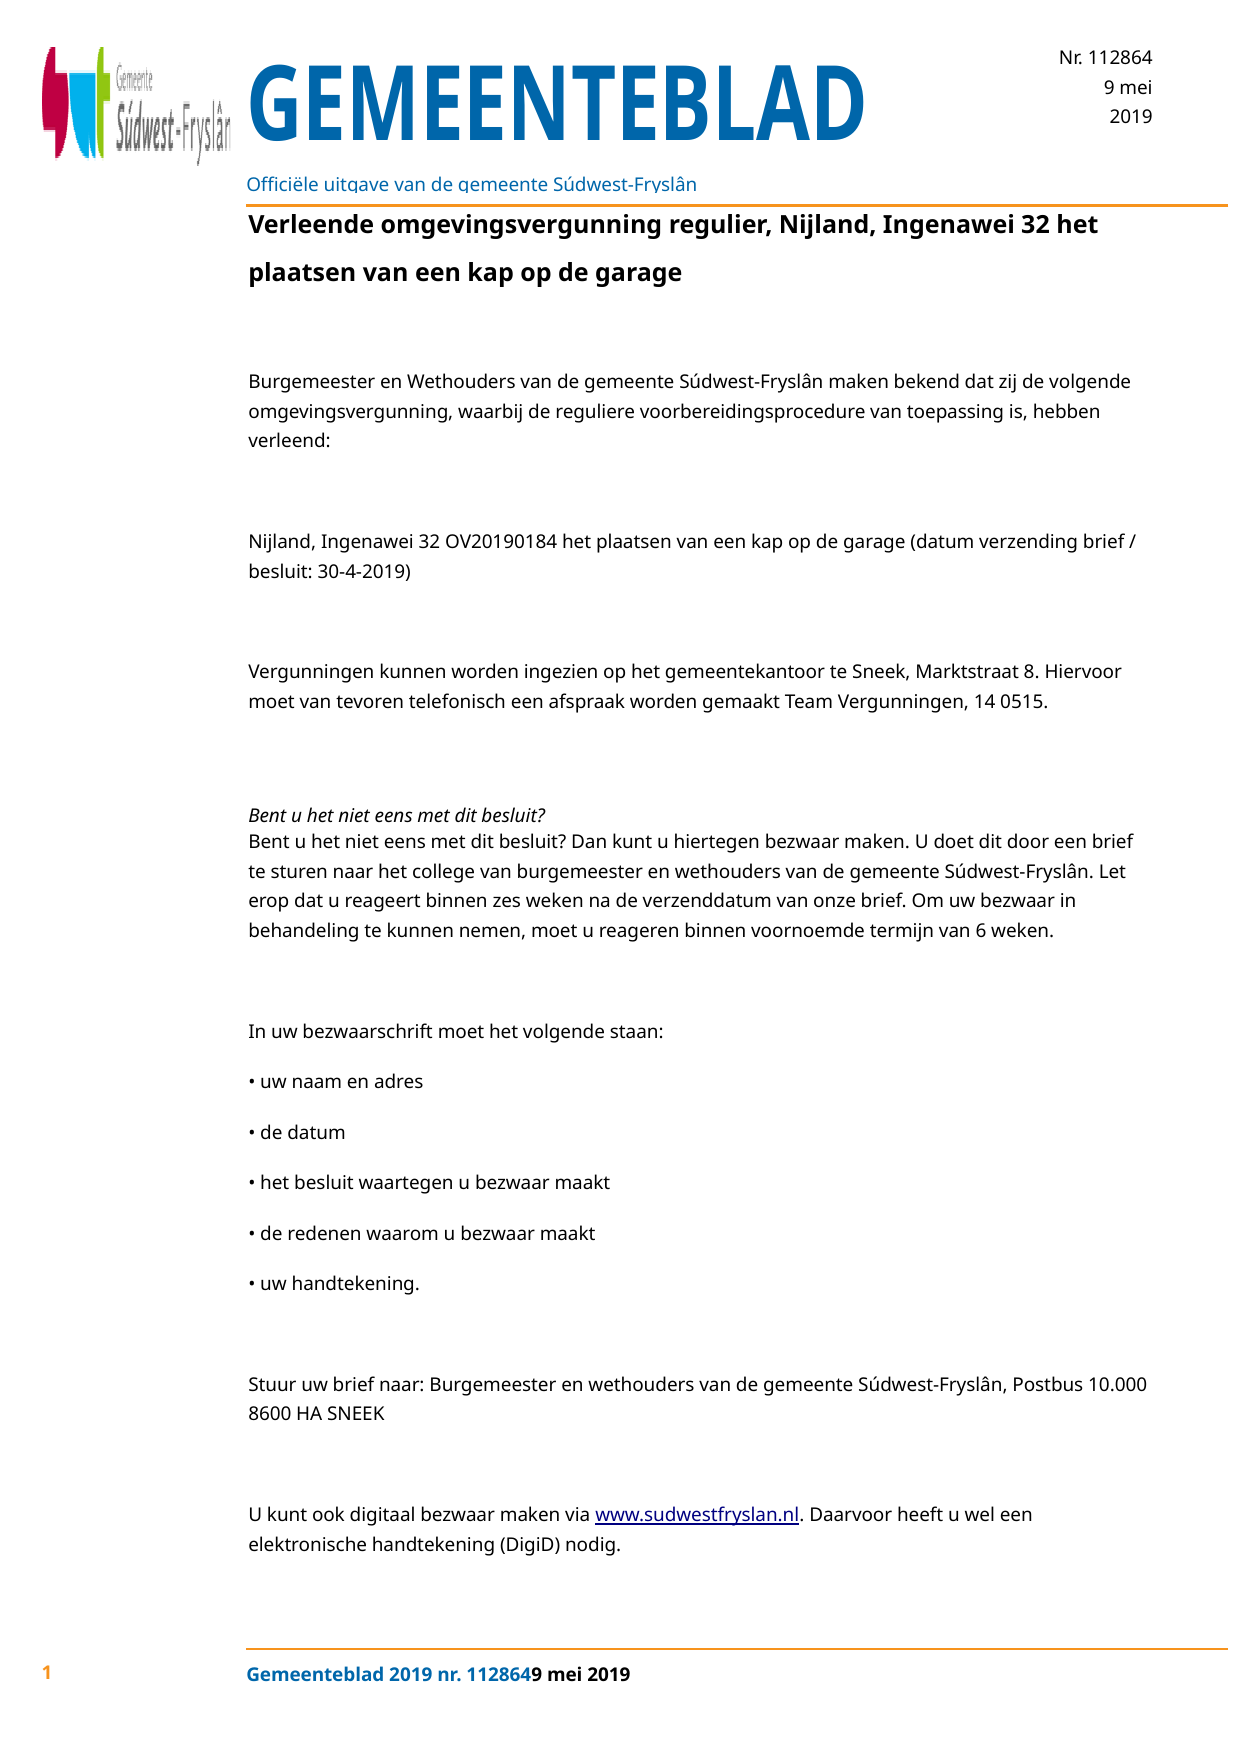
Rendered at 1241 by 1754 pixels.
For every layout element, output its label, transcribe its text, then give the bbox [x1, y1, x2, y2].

text • het besluit waartegen u bezwaar maakt [248, 1169, 1152, 1195]
text • uw naam en adres [248, 1068, 1152, 1094]
text In uw bezwaarschrift moet het volgende staan: [248, 1018, 1152, 1044]
text • de datum [248, 1119, 1152, 1144]
text Bent u het niet eens met dit besluit? [248, 803, 1152, 828]
text • uw handtekening. [248, 1270, 1152, 1296]
text Verleende omgevingsvergunning regulier, Nijland, Ingenawei 32 het plaatsen van een kap op de garage [248, 207, 1152, 288]
text Bent u het niet eens met dit besluit? Dan kunt u hiertegen bezwaar maken. U doet dit door een brief te sturen naar het college van burgemeester en wethouders van de gemeente Súdwest-Fryslân. Let erop dat u reageert binnen zes weken na de verzenddatum van onze brief. Om uw bezwaar in behandeling te kunnen nemen, moet u reageren binnen voornoemde termijn van 6 weken. [248, 828, 1152, 943]
text U kunt ook digitaal bezwaar maken via www.sudwestfryslan.nl. Daarvoor heeft u wel een elektronische handtekening (DigiD) nodig. [248, 1501, 1152, 1557]
picture [41, 47, 231, 172]
text • de redenen waarom u bezwaar maakt [248, 1220, 1152, 1245]
text Vergunningen kunnen worden ingezien op het gemeentekantoor te Sneek, Marktstraat 8. Hiervoor moet van tevoren telefonisch een afspraak worden gemaakt Team Vergunningen, 14 0515. [248, 659, 1152, 714]
text Nijland, Ingenawei 32 OV20190184 het plaatsen van een kap op de garage (datum verzending brief / besluit: 30-4-2019) [248, 528, 1152, 584]
text Stuur uw brief naar: Burgemeester en wethouders van de gemeente Súdwest-Fryslân, Postbus 10.000 8600 HA SNEEK [248, 1371, 1152, 1426]
text Burgemeester en Wethouders van de gemeente Súdwest-Fryslân maken bekend dat zij de volgende omgevingsvergunning, waarbij de reguliere voorbereidingsprocedure van toepassing is, hebben verleend: [248, 368, 1152, 453]
